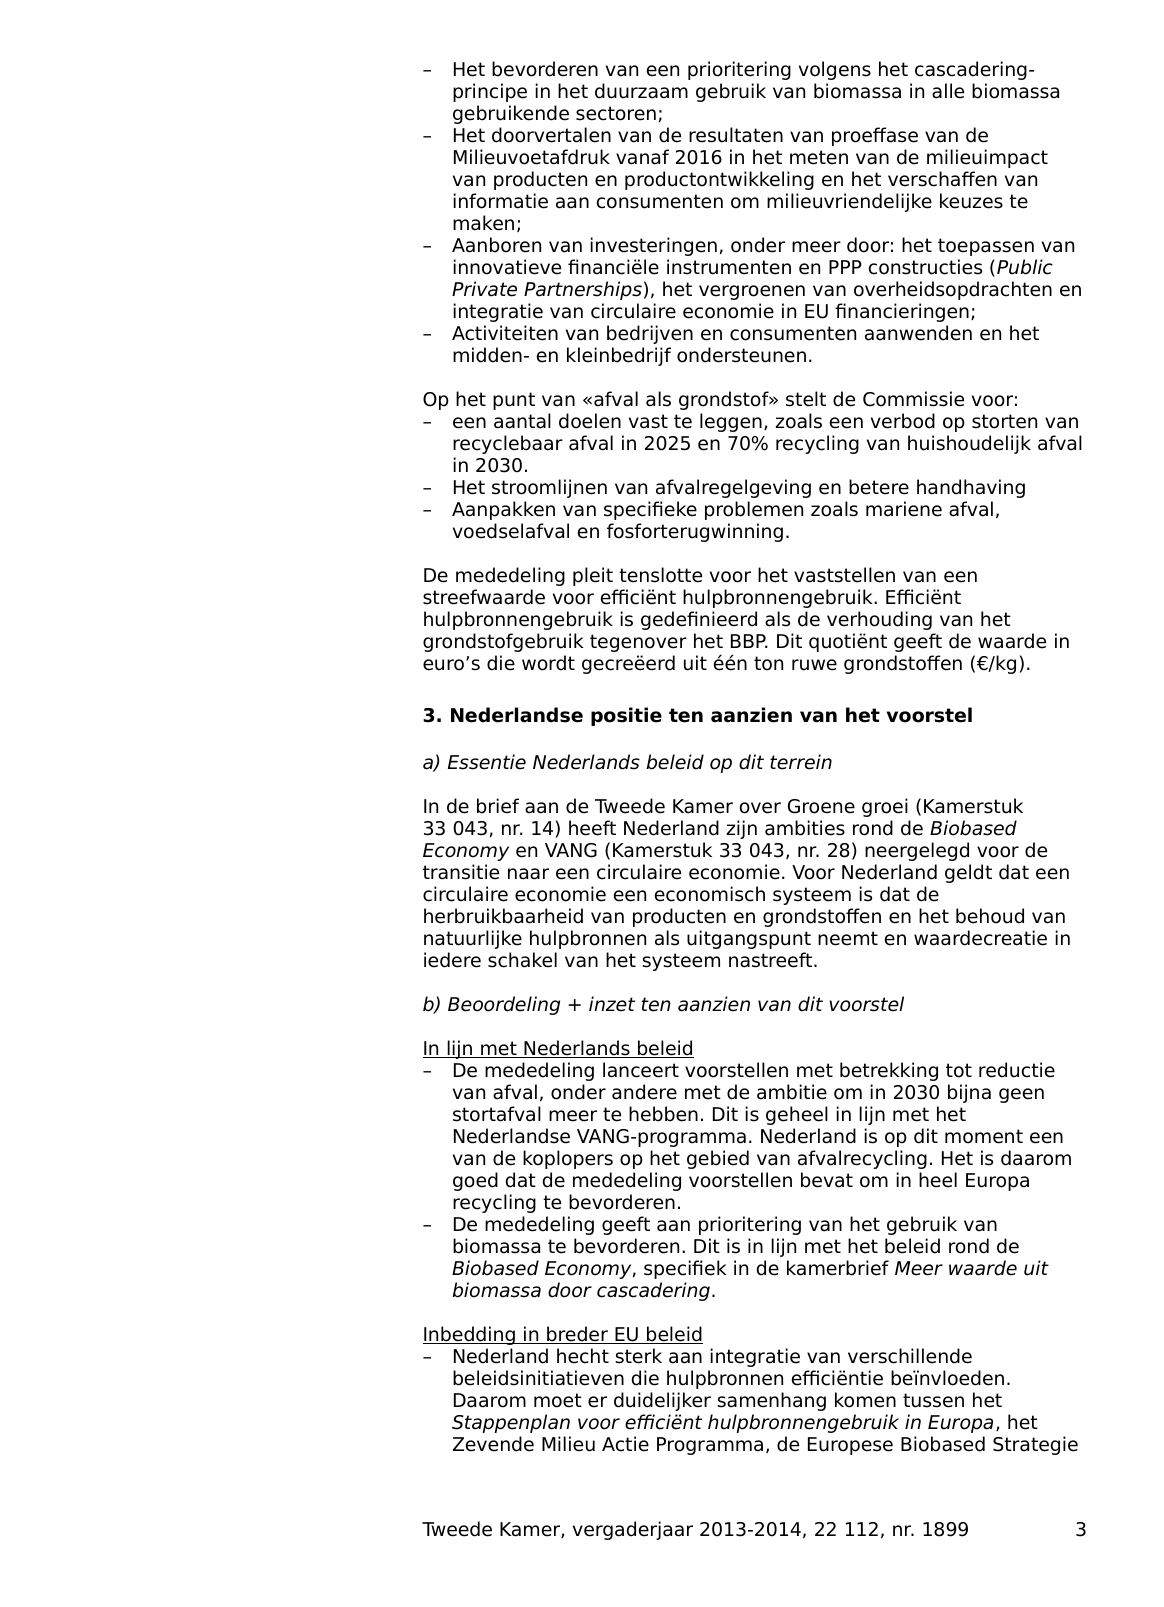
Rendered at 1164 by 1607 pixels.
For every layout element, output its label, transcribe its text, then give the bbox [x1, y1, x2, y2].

text – Activiteiten van bedrijven en consumenten aanwenden en het midden- en kleinbedrijf ondersteunen. [422, 323, 1087, 367]
text – Het stroomlijnen van afvalregelgeving en betere handhaving [422, 477, 1087, 499]
subtitle 3. Nederlandse positie ten aanzien van het voorstel [422, 705, 1087, 727]
text – De mededeling geeft aan prioritering van het gebruik van biomassa te bevorderen. Dit is in lijn met het beleid rond de Biobased Economy, specifiek in de kamerbrief Meer waarde uit biomassa door cascadering. [422, 1214, 1087, 1302]
subtitle Inbedding in breder EU beleid [422, 1324, 1087, 1346]
subtitle a) Essentie Nederlands beleid op dit terrein [422, 752, 1087, 774]
text – Aanpakken van specifieke problemen zoals mariene afval, voedselafval en fosforterugwinning. [422, 499, 1087, 543]
text In de brief aan de Tweede Kamer over Groene groei (Kamerstuk 33 043, nr. 14) heeft Nederland zijn ambities rond de Biobased Economy en VANG (Kamerstuk 33 043, nr. 28) neergelegd voor de transitie naar een circulaire economie. Voor Nederland geldt dat een circulaire economie een economisch systeem is dat de herbruikbaarheid van producten en grondstoffen en het behoud van natuurlijke hulpbronnen als uitgangspunt neemt en waardecreatie in iedere schakel van het systeem nastreeft. [422, 796, 1087, 972]
text – De mededeling lanceert voorstellen met betrekking tot reductie van afval, onder andere met de ambitie om in 2030 bijna geen stortafval meer te hebben. Dit is geheel in lijn met het Nederlandse VANG-programma. Nederland is op dit moment een van de koplopers op het gebied van afvalrecycling. Het is daarom goed dat de mededeling voorstellen bevat om in heel Europa recycling te bevorderen. [422, 1060, 1087, 1214]
subtitle b) Beoordeling + inzet ten aanzien van dit voorstel [422, 994, 1087, 1016]
text – Het doorvertalen van de resultaten van proeffase van de Milieuvoetafdruk vanaf 2016 in het meten van de milieuimpact van producten en productontwikkeling en het verschaffen van informatie aan consumenten om milieuvriendelijke keuzes te maken; [422, 125, 1087, 235]
text – een aantal doelen vast te leggen, zoals een verbod op storten van recyclebaar afval in 2025 en 70% recycling van huishoudelijk afval in 2030. [422, 411, 1087, 477]
text – Het bevorderen van een prioritering volgens het cascadering-principe in het duurzaam gebruik van biomassa in alle biomassa gebruikende sectoren; [422, 59, 1087, 125]
text – Aanboren van investeringen, onder meer door: het toepassen van innovatieve financiële instrumenten en PPP constructies (Public Private Partnerships), het vergroenen van overheidsopdrachten en integratie van circulaire economie in EU financieringen; [422, 235, 1087, 323]
text De mededeling pleit tenslotte voor het vaststellen van een streefwaarde voor efficiënt hulpbronnengebruik. Efficiënt hulpbronnengebruik is gedefinieerd als de verhouding van het grondstofgebruik tegenover het BBP. Dit quotiënt geeft de waarde in euro’s die wordt gecreëerd uit één ton ruwe grondstoffen (€/kg). [422, 565, 1087, 675]
text – Nederland hecht sterk aan integratie van verschillende beleidsinitiatieven die hulpbronnen efficiëntie beïnvloeden. Daarom moet er duidelijker samenhang komen tussen het Stappenplan voor efficiënt hulpbronnengebruik in Europa, het Zevende Milieu Actie Programma, de Europese Biobased Strategie [422, 1346, 1087, 1456]
text Op het punt van «afval als grondstof» stelt de Commissie voor: [422, 389, 1087, 411]
subtitle In lijn met Nederlands beleid [422, 1038, 1087, 1060]
